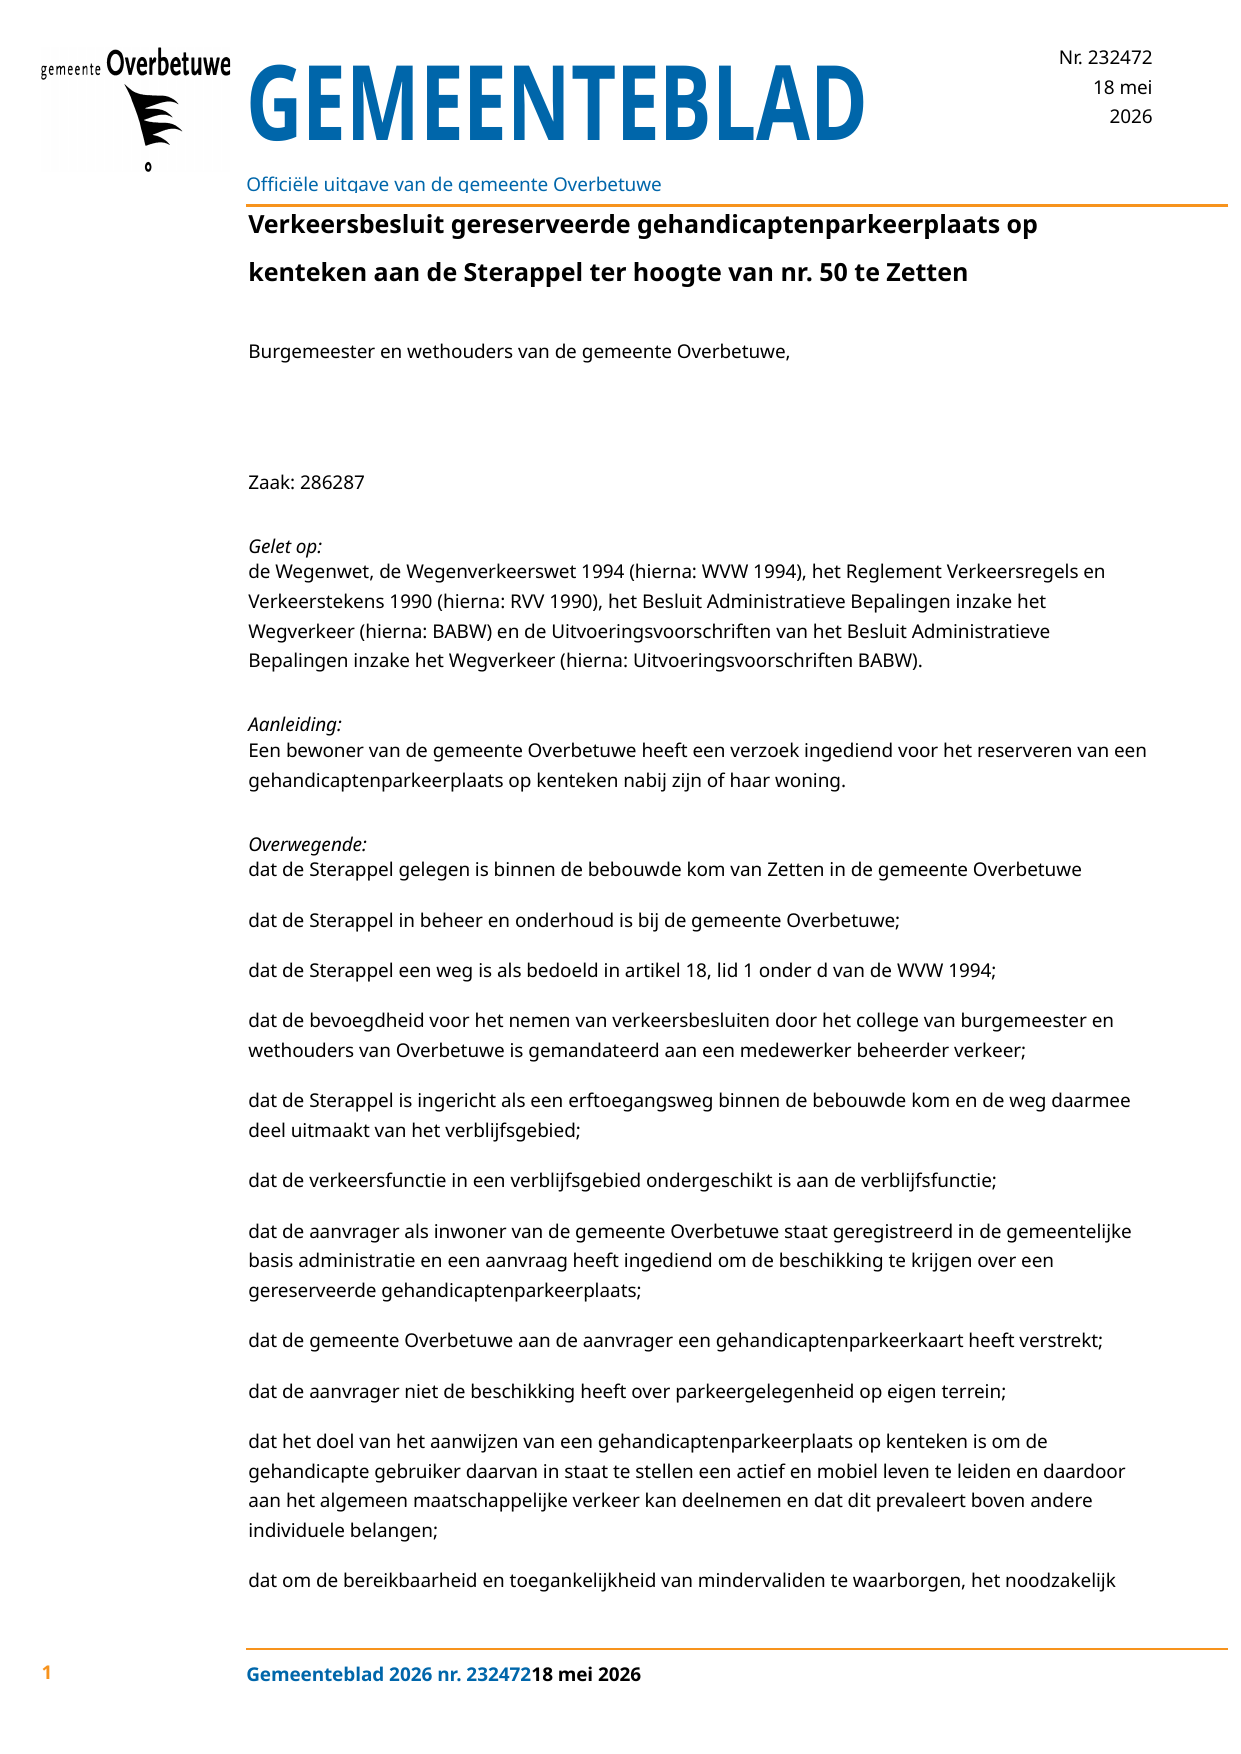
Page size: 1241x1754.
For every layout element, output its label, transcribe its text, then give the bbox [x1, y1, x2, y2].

text dat de verkeersfunctie in een verblijfsgebied ondergeschikt is aan de verblijfsfunctie; [248, 1168, 1152, 1193]
text Een bewoner van de gemeente Overbetuwe heeft een verzoek ingediend voor het reserveren van een gehandicaptenparkeerplaats op kenteken nabij zijn of haar woning. [248, 737, 1152, 792]
text dat de aanvrager niet de beschikking heeft over parkeergelegenheid op eigen terrein; [248, 1378, 1152, 1404]
text dat de Sterappel is ingericht als een erftoegangsweg binnen de bebouwde kom en de weg daarmee deel uitmaakt van het verblijfsgebied; [248, 1088, 1152, 1143]
text Burgemeester en wethouders van de gemeente Overbetuwe, [248, 339, 1152, 364]
text de Wegenwet, de Wegenverkeerswet 1994 (hierna: WVW 1994), het Reglement Verkeersregels en Verkeerstekens 1990 (hierna: RVV 1990), het Besluit Administratieve Bepalingen inzake het Wegverkeer (hierna: BABW) en de Uitvoeringsvoorschriften van het Besluit Administratieve Bepalingen inzake het Wegverkeer (hierna: Uitvoeringsvoorschriften BABW). [248, 559, 1152, 673]
text Gelet op: [248, 533, 1152, 559]
text dat de Sterappel gelegen is binnen de bebouwde kom van Zetten in de gemeente Overbetuwe [248, 856, 1152, 882]
text dat om de bereikbaarheid en toegankelijkheid van mindervaliden te waarborgen, het noodzakelijk [248, 1568, 1152, 1593]
text Overwegende: [248, 831, 1152, 856]
text dat het doel van het aanwijzen van een gehandicaptenparkeerplaats op kenteken is om de gehandicapte gebruiker daarvan in staat te stellen een actief en mobiel leven te leiden en daardoor aan het algemeen maatschappelijke verkeer kan deelnemen en dat dit prevaleert boven andere individuele belangen; [248, 1428, 1152, 1543]
text Aanleiding: [248, 711, 1152, 737]
text dat de Sterappel een weg is als bedoeld in artikel 18, lid 1 onder d van de WVW 1994; [248, 957, 1152, 983]
text dat de bevoegdheid voor het nemen van verkeersbesluiten door het college van burgemeester en wethouders van Overbetuwe is gemandateerd aan een medewerker beheerder verkeer; [248, 1008, 1152, 1063]
picture [41, 47, 231, 172]
text dat de gemeente Overbetuwe aan de aanvrager een gehandicaptenparkeerkaart heeft verstrekt; [248, 1328, 1152, 1353]
text Zaak: 286287 [248, 469, 1152, 495]
text dat de aanvrager als inwoner van de gemeente Overbetuwe staat geregistreerd in de gemeentelijke basis administratie en een aanvraag heeft ingediend om de beschikking te krijgen over een gereserveerde gehandicaptenparkeerplaats; [248, 1218, 1152, 1303]
text dat de Sterappel in beheer en onderhoud is bij de gemeente Overbetuwe; [248, 907, 1152, 933]
text Verkeersbesluit gereserveerde gehandicaptenparkeerplaats op kenteken aan de Sterappel ter hoogte van nr. 50 te Zetten [248, 207, 1152, 288]
